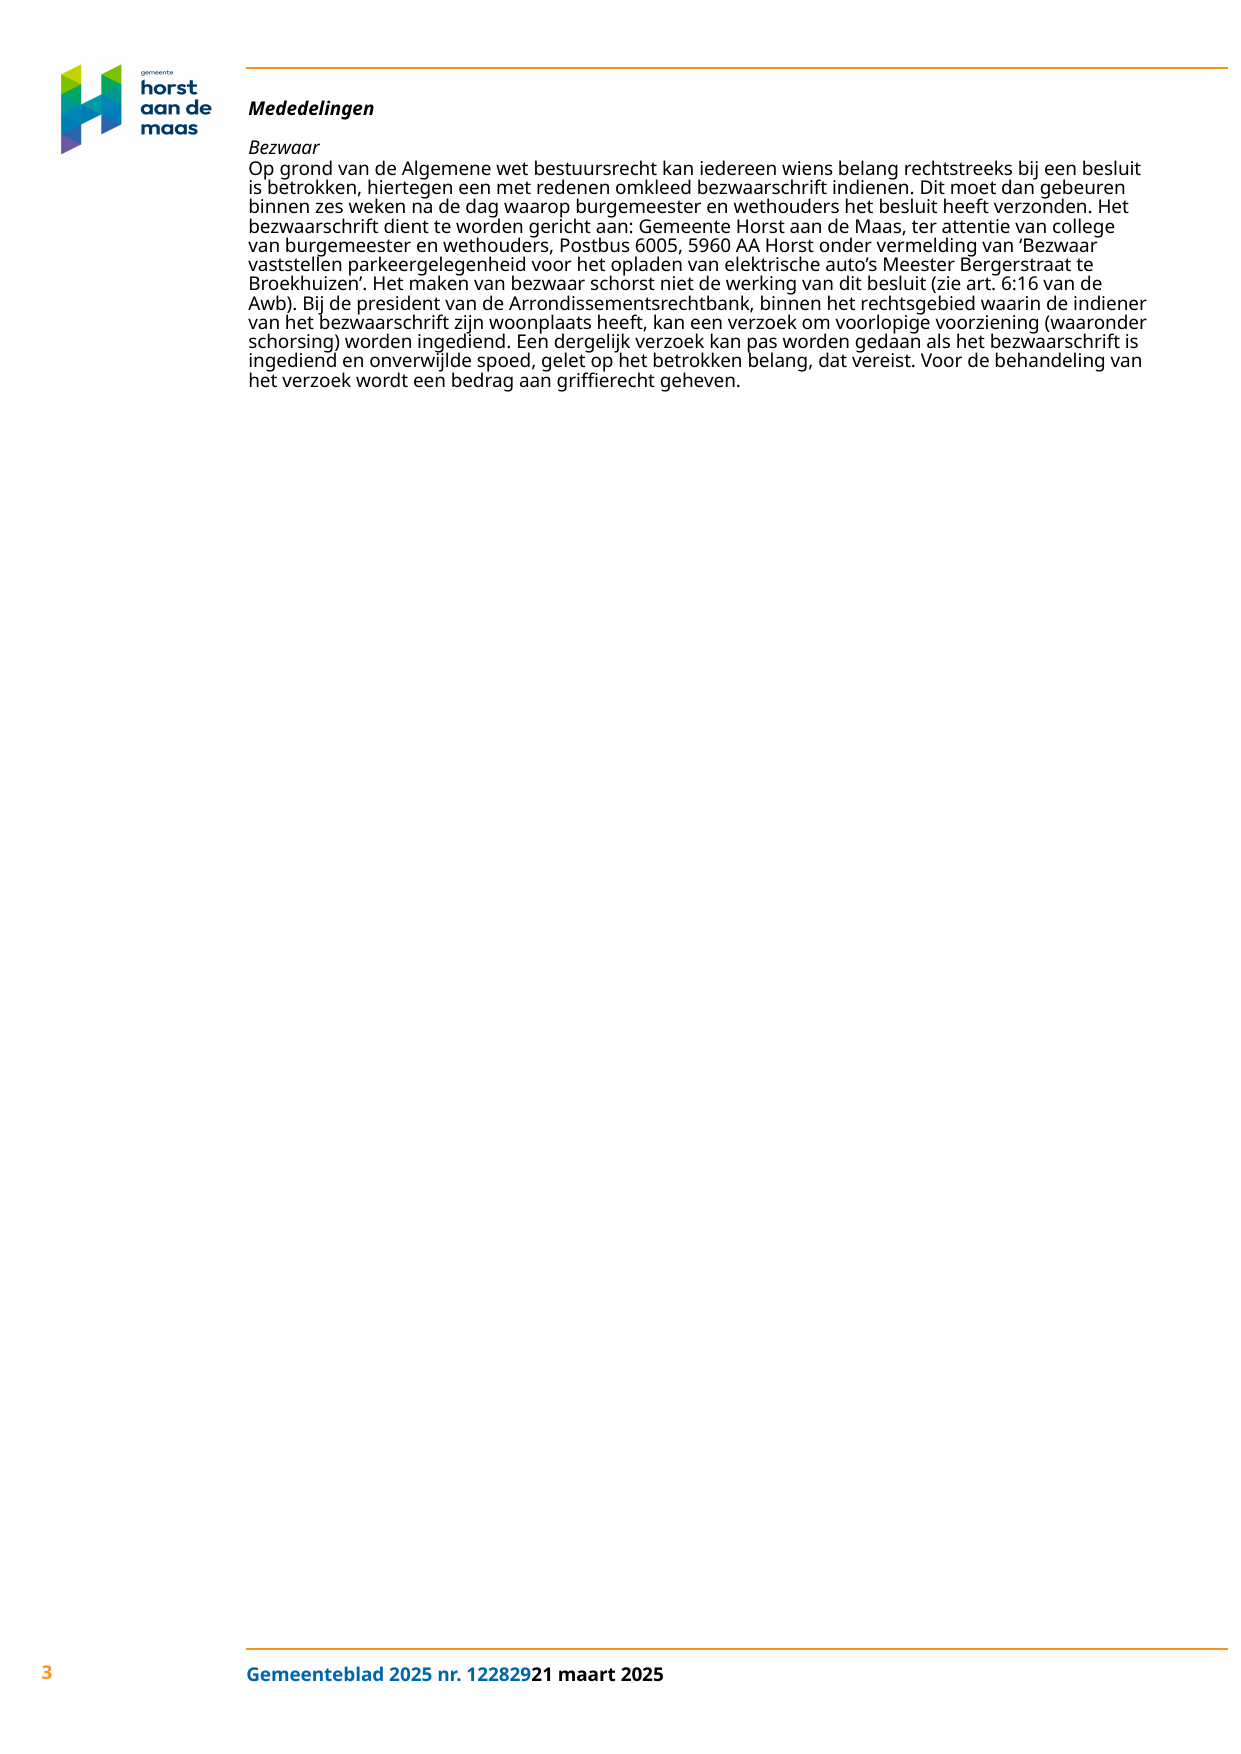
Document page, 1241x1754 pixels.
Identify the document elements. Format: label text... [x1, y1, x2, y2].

picture [41, 47, 231, 172]
text Op grond van de Algemene wet bestuursrecht kan iedereen wiens belang rechtstreeks bij een besluit is betrokken, hiertegen een met redenen omkleed bezwaarschrift indienen. Dit moet dan gebeuren binnen zes weken na de dag waarop burgemeester en wethouders het besluit heeft verzonden. Het bezwaarschrift dient te worden gericht aan: Gemeente Horst aan de Maas, ter attentie van college van burgemeester en wethouders, Postbus 6005, 5960 AA Horst onder vermelding van ‘Bezwaar vaststellen parkeergelegenheid voor het opladen van elektrische auto’s Meester Bergerstraat te Broekhuizen’. Het maken van bezwaar schorst niet de werking van dit besluit (zie art. 6:16 van de Awb). Bij de president van de Arrondissementsrechtbank, binnen het rechtsgebied waarin de indiener van het bezwaarschrift zijn woonplaats heeft, kan een verzoek om voorlopige voorziening (waaronder schorsing) worden ingediend. Een dergelijk verzoek kan pas worden gedaan als het bezwaarschrift is ingediend en onverwijlde spoed, gelet op het betrokken belang, dat vereist. Voor de behandeling van het verzoek wordt een bedrag aan griffierecht geheven. [248, 160, 1152, 391]
text Bezwaar [248, 134, 1152, 160]
text Mededelingen [248, 95, 1152, 121]
